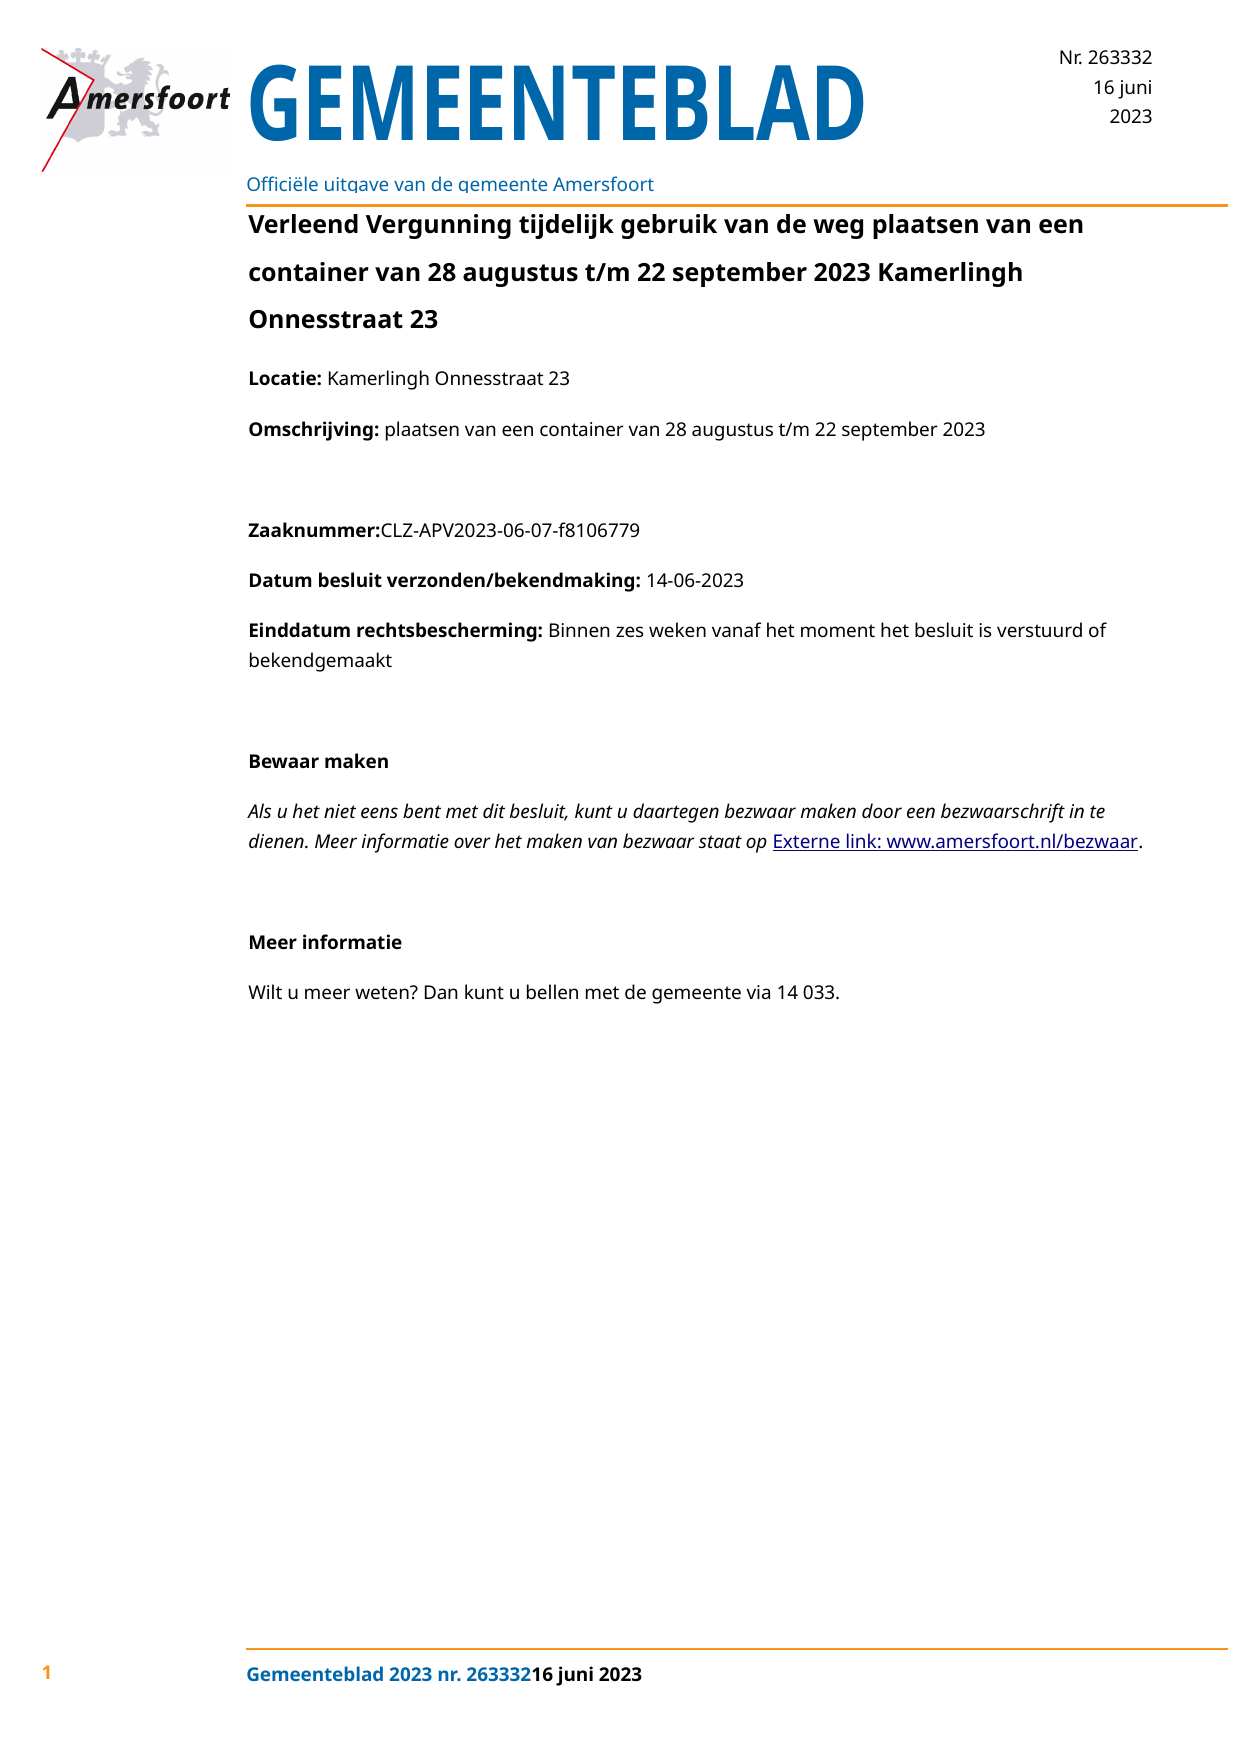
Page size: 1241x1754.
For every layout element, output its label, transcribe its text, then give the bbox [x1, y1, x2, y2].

text Meer informatie [248, 929, 1152, 954]
text Datum besluit verzonden/bekendmaking: 14-06-2023 [248, 567, 1152, 593]
text Verleend Vergunning tijdelijk gebruik van de weg plaatsen van een container van 28 augustus t/m 22 september 2023 Kamerlingh Onnesstraat 23 [248, 207, 1152, 336]
text Einddatum rechtsbescherming: Binnen zes weken vanaf het moment het besluit is verstuurd of bekendgemaakt [248, 618, 1152, 673]
text Bewaar maken [248, 748, 1152, 774]
text Zaaknummer:CLZ-APV2023-06-07-f8106779 [248, 517, 1152, 542]
text Als u het niet eens bent met dit besluit, kunt u daartegen bezwaar maken door een bezwaarschrift in te dienen. Meer informatie over het maken van bezwaar staat op Externe link: www.amersfoort.nl/bezwaar. [248, 798, 1152, 854]
text Wilt u meer weten? Dan kunt u bellen met de gemeente via 14 033. [248, 979, 1152, 1005]
text Locatie: Kamerlingh Onnesstraat 23 [248, 366, 1152, 391]
text Omschrijving: plaatsen van een container van 28 augustus t/m 22 september 2023 [248, 416, 1152, 442]
picture [41, 47, 231, 172]
